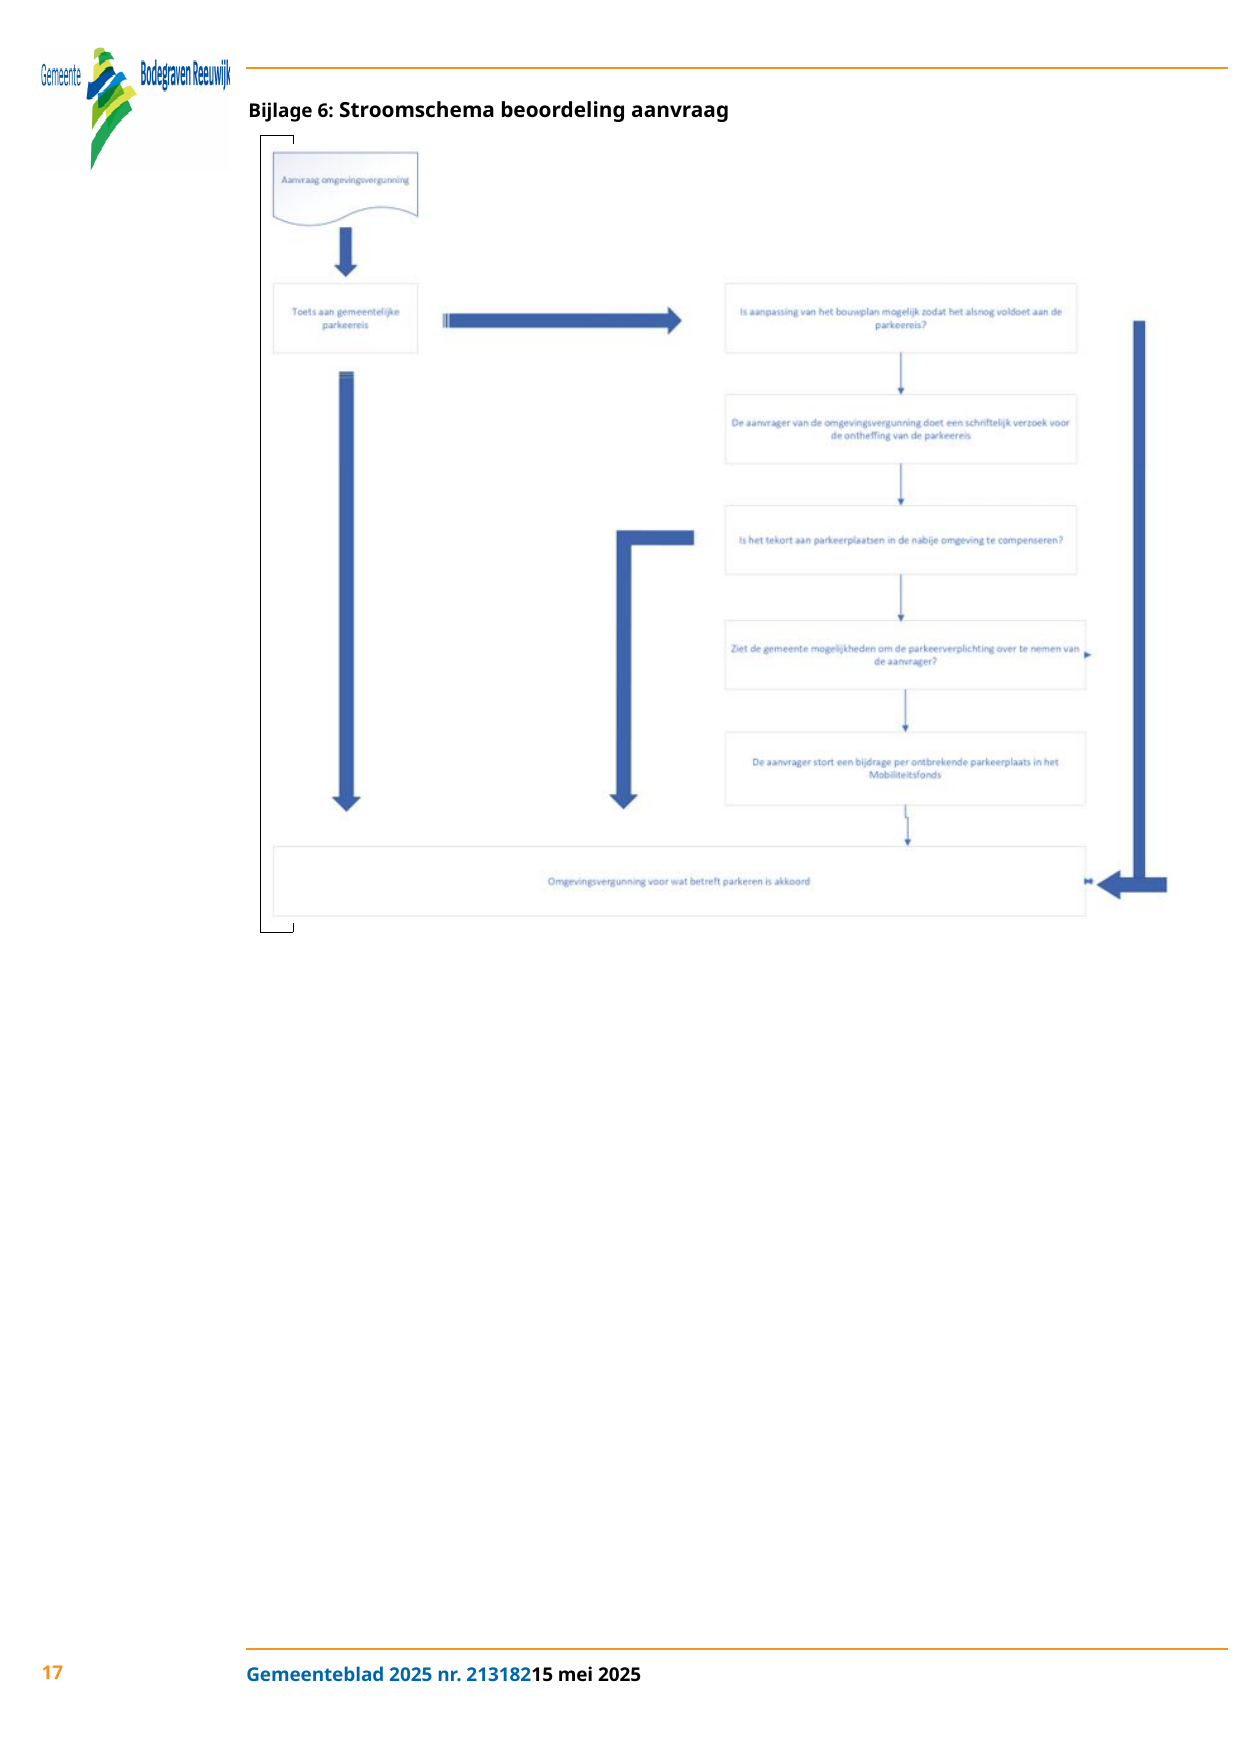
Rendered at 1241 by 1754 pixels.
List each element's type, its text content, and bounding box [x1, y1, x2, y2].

picture [268, 144, 1173, 923]
text Bijlage 6: Stroomschema beoordeling aanvraag [248, 95, 1152, 123]
picture [41, 47, 231, 172]
